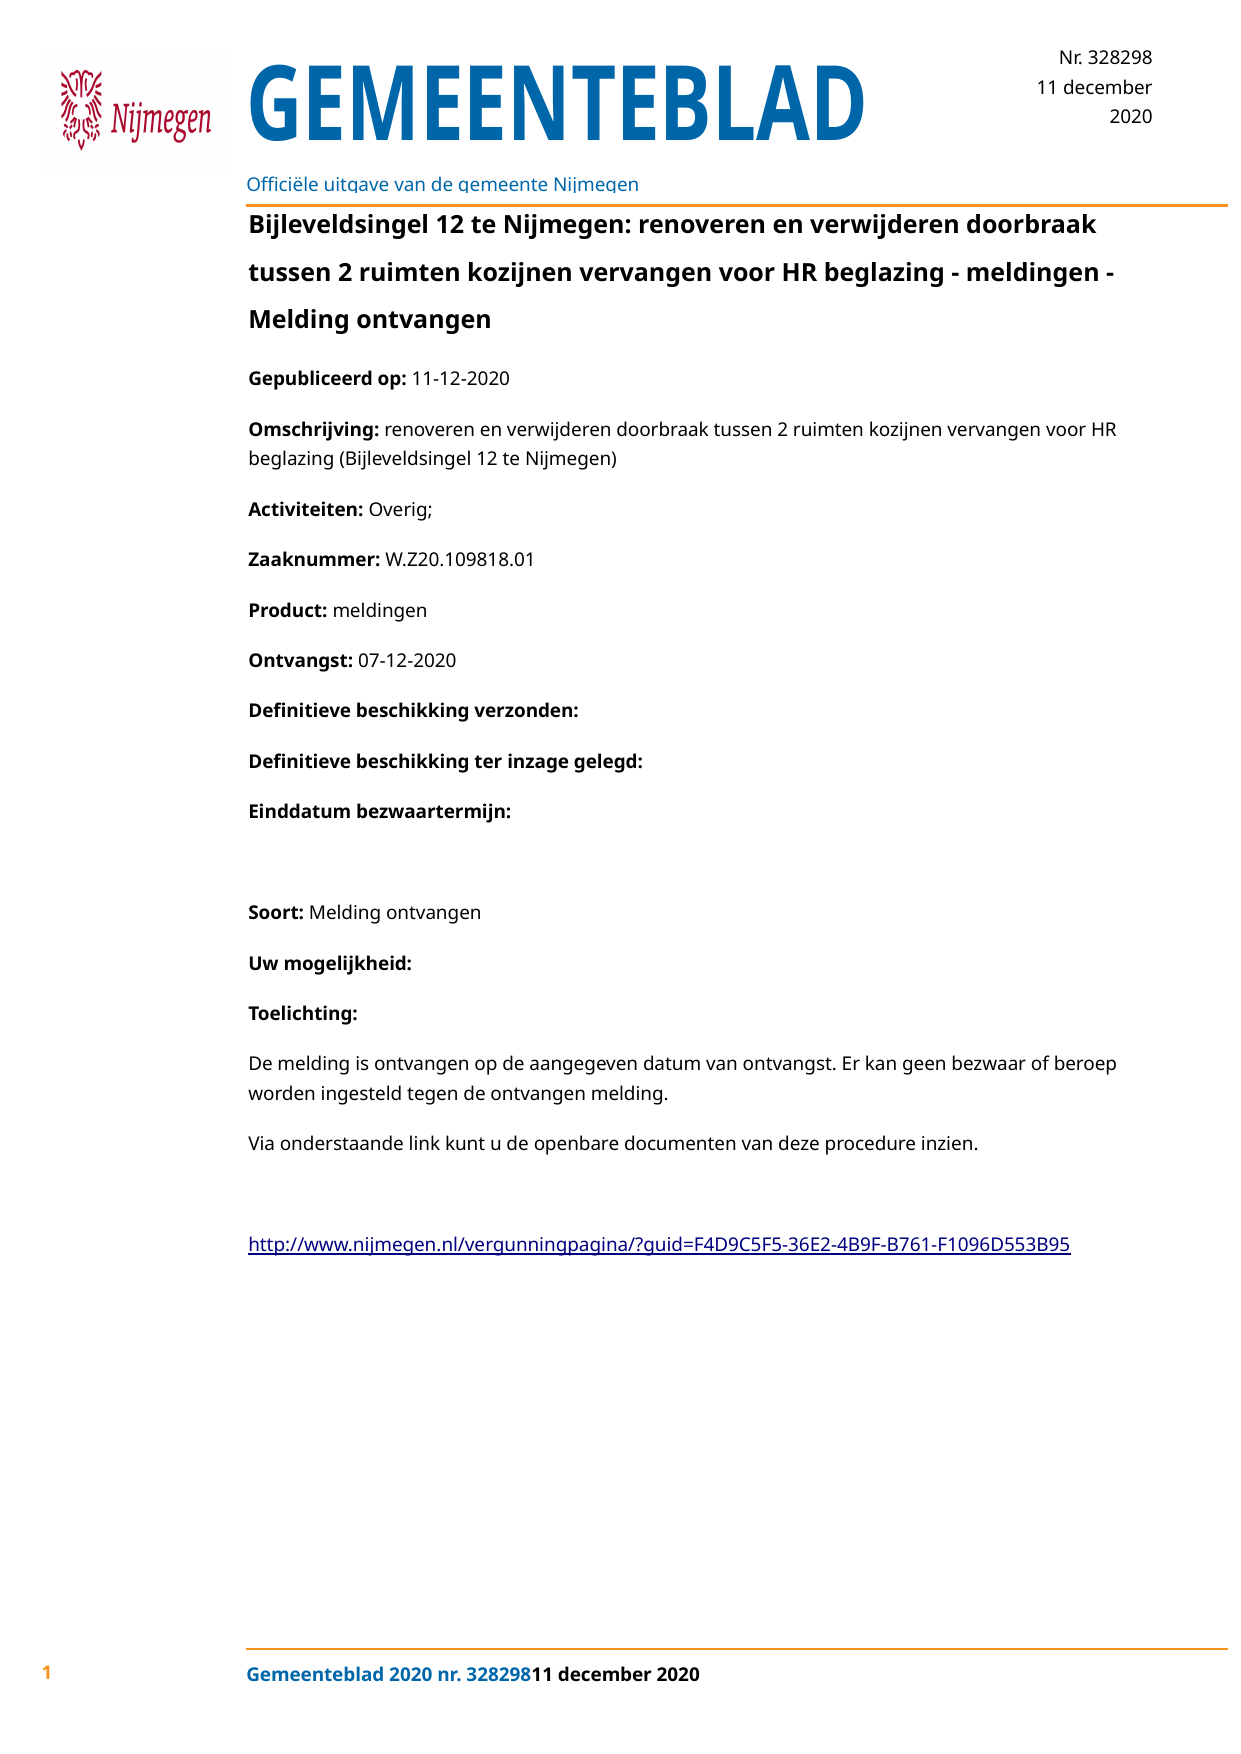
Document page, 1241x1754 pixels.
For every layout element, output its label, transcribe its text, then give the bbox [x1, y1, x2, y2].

text Definitieve beschikking ter inzage gelegd: [248, 748, 1152, 774]
text Definitieve beschikking verzonden: [248, 698, 1152, 723]
text Ontvangst: 07-12-2020 [248, 647, 1152, 673]
text Product: meldingen [248, 597, 1152, 622]
picture [41, 47, 231, 172]
text Via onderstaande link kunt u de openbare documenten van deze procedure inzien. [248, 1131, 1152, 1156]
text Bijleveldsingel 12 te Nijmegen: renoveren en verwijderen doorbraak tussen 2 ruimten kozijnen vervangen voor HR beglazing - meldingen - Melding ontvangen [248, 207, 1152, 336]
text Toelichting: [248, 1000, 1152, 1026]
text Gepubliceerd op: 11-12-2020 [248, 366, 1152, 391]
text Zaaknummer: W.Z20.109818.01 [248, 546, 1152, 572]
text Einddatum bezwaartermijn: [248, 798, 1152, 824]
text http://www.nijmegen.nl/vergunningpagina/?guid=F4D9C5F5-36E2-4B9F-B761-F1096D553B95 [248, 1231, 1152, 1257]
text Omschrijving: renoveren en verwijderen doorbraak tussen 2 ruimten kozijnen vervangen voor HR beglazing (Bijleveldsingel 12 te Nijmegen) [248, 416, 1152, 471]
text De melding is ontvangen op de aangegeven datum van ontvangst. Er kan geen bezwaar of beroep worden ingesteld tegen de ontvangen melding. [248, 1051, 1152, 1106]
text Soort: Melding ontvangen [248, 899, 1152, 925]
text Uw mogelijkheid: [248, 950, 1152, 975]
text Activiteiten: Overig; [248, 496, 1152, 522]
